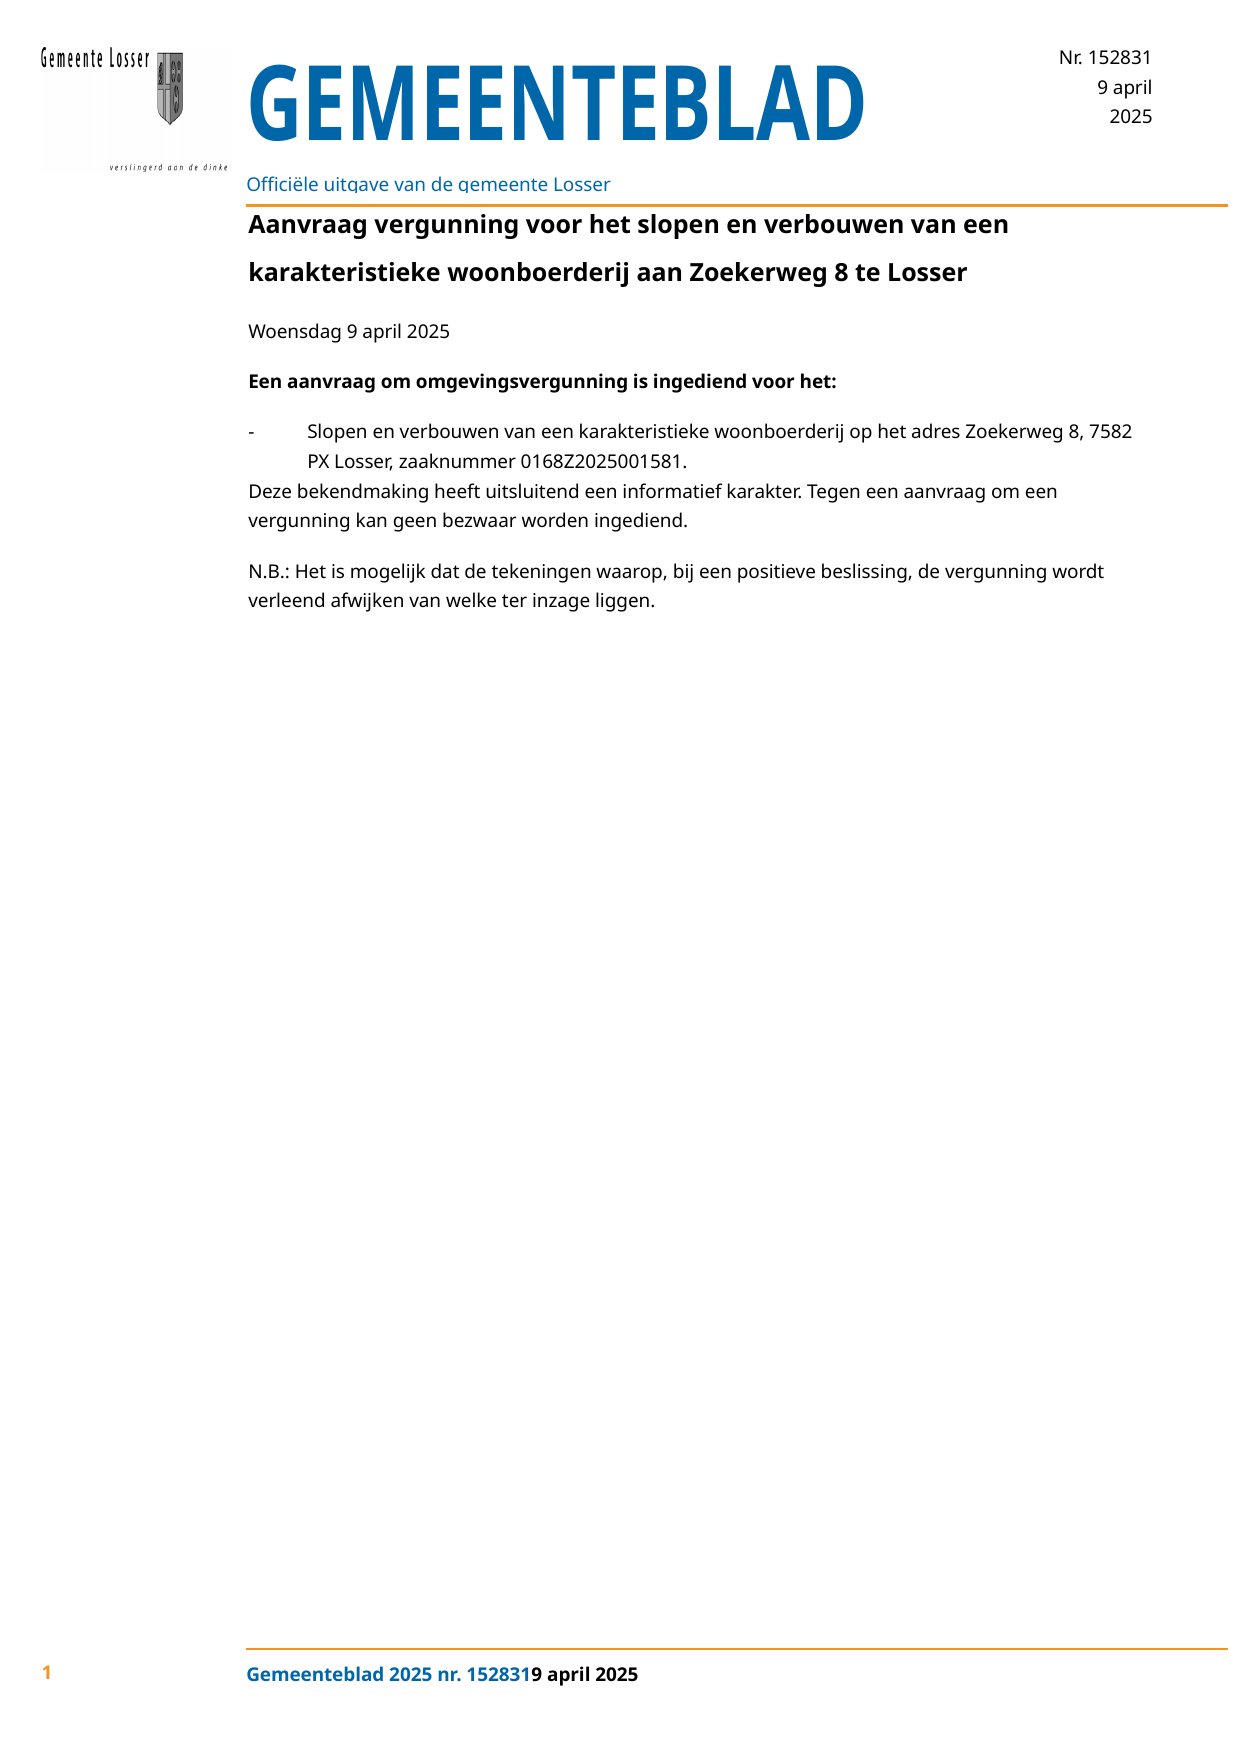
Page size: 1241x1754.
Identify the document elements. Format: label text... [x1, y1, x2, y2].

text Een aanvraag om omgevingsvergunning is ingediend voor het: [248, 368, 1152, 394]
text N.B.: Het is mogelijk dat de tekeningen waarop, bij een positieve beslissing, de vergunning wordt verleend afwijken van welke ter inzage liggen. [248, 558, 1152, 613]
list Slopen en verbouwen van een karakteristieke woonboerderij op het adres Zoekerweg 8, 7582 PX Losser, zaaknummer 0168Z2025001581. [248, 419, 1152, 474]
text Aanvraag vergunning voor het slopen en verbouwen van een karakteristieke woonboerderij aan Zoekerweg 8 te Losser [248, 207, 1152, 288]
text Deze bekendmaking heeft uitsluitend een informatief karakter. Tegen een aanvraag om een vergunning kan geen bezwaar worden ingediend. [248, 478, 1152, 533]
text Woensdag 9 april 2025 [248, 318, 1152, 344]
picture [41, 47, 231, 172]
